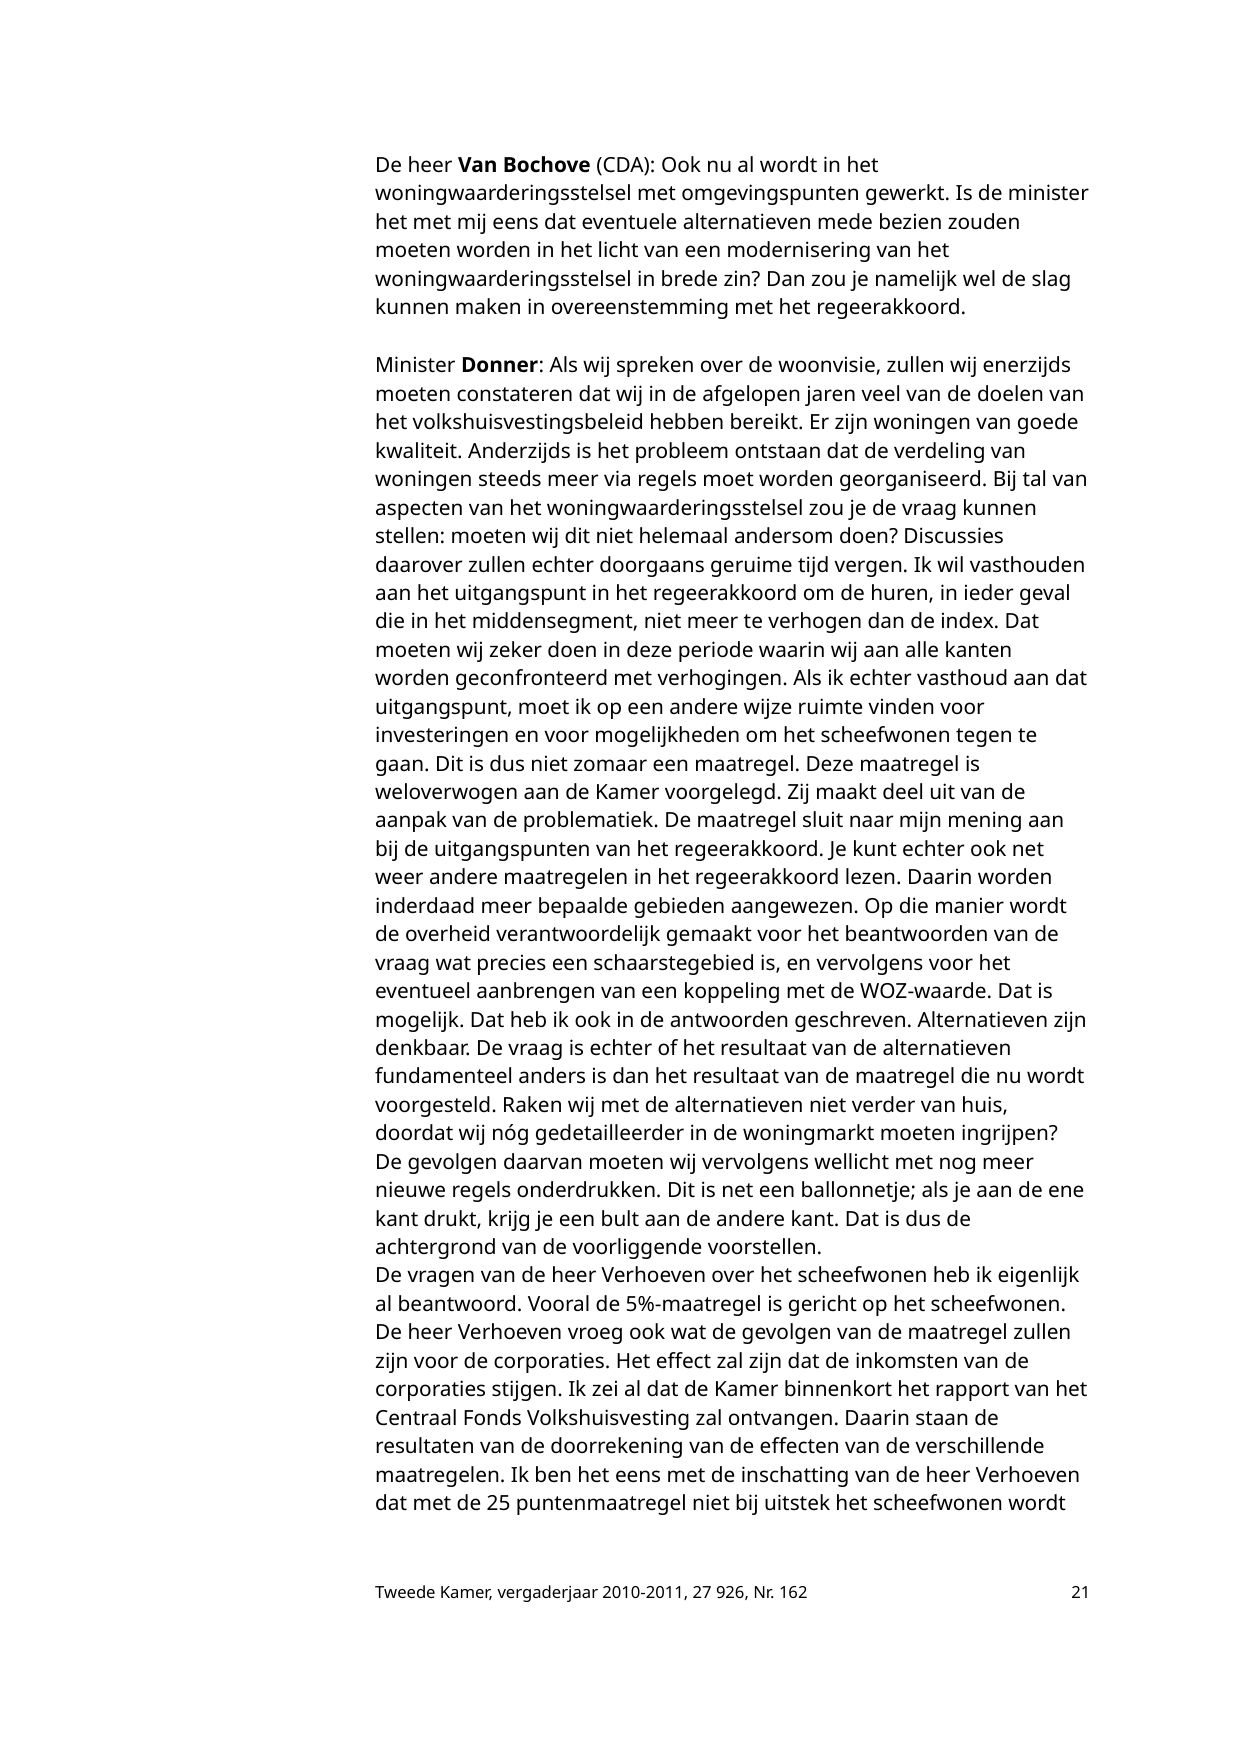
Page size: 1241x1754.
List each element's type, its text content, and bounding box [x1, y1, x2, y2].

text Minister Donner: Als wij spreken over de woonvisie, zullen wij enerzijds moeten constateren dat wij in de afgelopen jaren veel van de doelen van het volkshuisvestingsbeleid hebben bereikt. Er zijn woningen van goede kwaliteit. Anderzijds is het probleem ontstaan dat de verdeling van woningen steeds meer via regels moet worden georganiseerd. Bij tal van aspecten van het woningwaarderingsstelsel zou je de vraag kunnen stellen: moeten wij dit niet helemaal andersom doen? Discussies daarover zullen echter doorgaans geruime tijd vergen. Ik wil vasthouden aan het uitgangspunt in het regeerakkoord om de huren, in ieder geval die in het middensegment, niet meer te verhogen dan de index. Dat moeten wij zeker doen in deze periode waarin wij aan alle kanten worden geconfronteerd met verhogingen. Als ik echter vasthoud aan dat uitgangspunt, moet ik op een andere wijze ruimte vinden voor investeringen en voor mogelijkheden om het scheefwonen tegen te gaan. Dit is dus niet zomaar een maatregel. Deze maatregel is weloverwogen aan de Kamer voorgelegd. Zij maakt deel uit van de aanpak van de problematiek. De maatregel sluit naar mijn mening aan bij de uitgangspunten van het regeerakkoord. Je kunt echter ook net weer andere maatregelen in het regeerakkoord lezen. Daarin worden inderdaad meer bepaalde gebieden aangewezen. Op die manier wordt de overheid verantwoordelijk gemaakt voor het beantwoorden van de vraag wat precies een schaarstegebied is, en vervolgens voor het eventueel aanbrengen van een koppeling met de WOZ-waarde. Dat is mogelijk. Dat heb ik ook in de antwoorden geschreven. Alternatieven zijn denkbaar. De vraag is echter of het resultaat van de alternatieven fundamenteel anders is dan het resultaat van de maatregel die nu wordt voorgesteld. Raken wij met de alternatieven niet verder van huis, doordat wij nóg gedetailleerder in de woningmarkt moeten ingrijpen? De gevolgen daarvan moeten wij vervolgens wellicht met nog meer nieuwe regels onderdrukken. Dit is net een ballonnetje; als je aan de ene kant drukt, krijg je een bult aan de andere kant. Dat is dus de achtergrond van de voorliggende voorstellen. [375, 351, 1090, 1261]
text De heer Van Bochove (CDA): Ook nu al wordt in het woningwaarderingsstelsel met omgevingspunten gewerkt. Is de minister het met mij eens dat eventuele alternatieven mede bezien zouden moeten worden in het licht van een modernisering van het woningwaarderingsstelsel in brede zin? Dan zou je namelijk wel de slag kunnen maken in overeenstemming met het regeerakkoord. [375, 150, 1090, 321]
text De vragen van de heer Verhoeven over het scheefwonen heb ik eigenlijk al beantwoord. Vooral de 5%-maatregel is gericht op het scheefwonen. De heer Verhoeven vroeg ook wat de gevolgen van de maatregel zullen zijn voor de corporaties. Het effect zal zijn dat de inkomsten van de corporaties stijgen. Ik zei al dat de Kamer binnenkort het rapport van het Centraal Fonds Volkshuisvesting zal ontvangen. Daarin staan de resultaten van de doorrekening van de effecten van de verschillende maatregelen. Ik ben het eens met de inschatting van de heer Verhoeven dat met de 25 puntenmaatregel niet bij uitstek het scheefwonen wordt [375, 1261, 1090, 1517]
